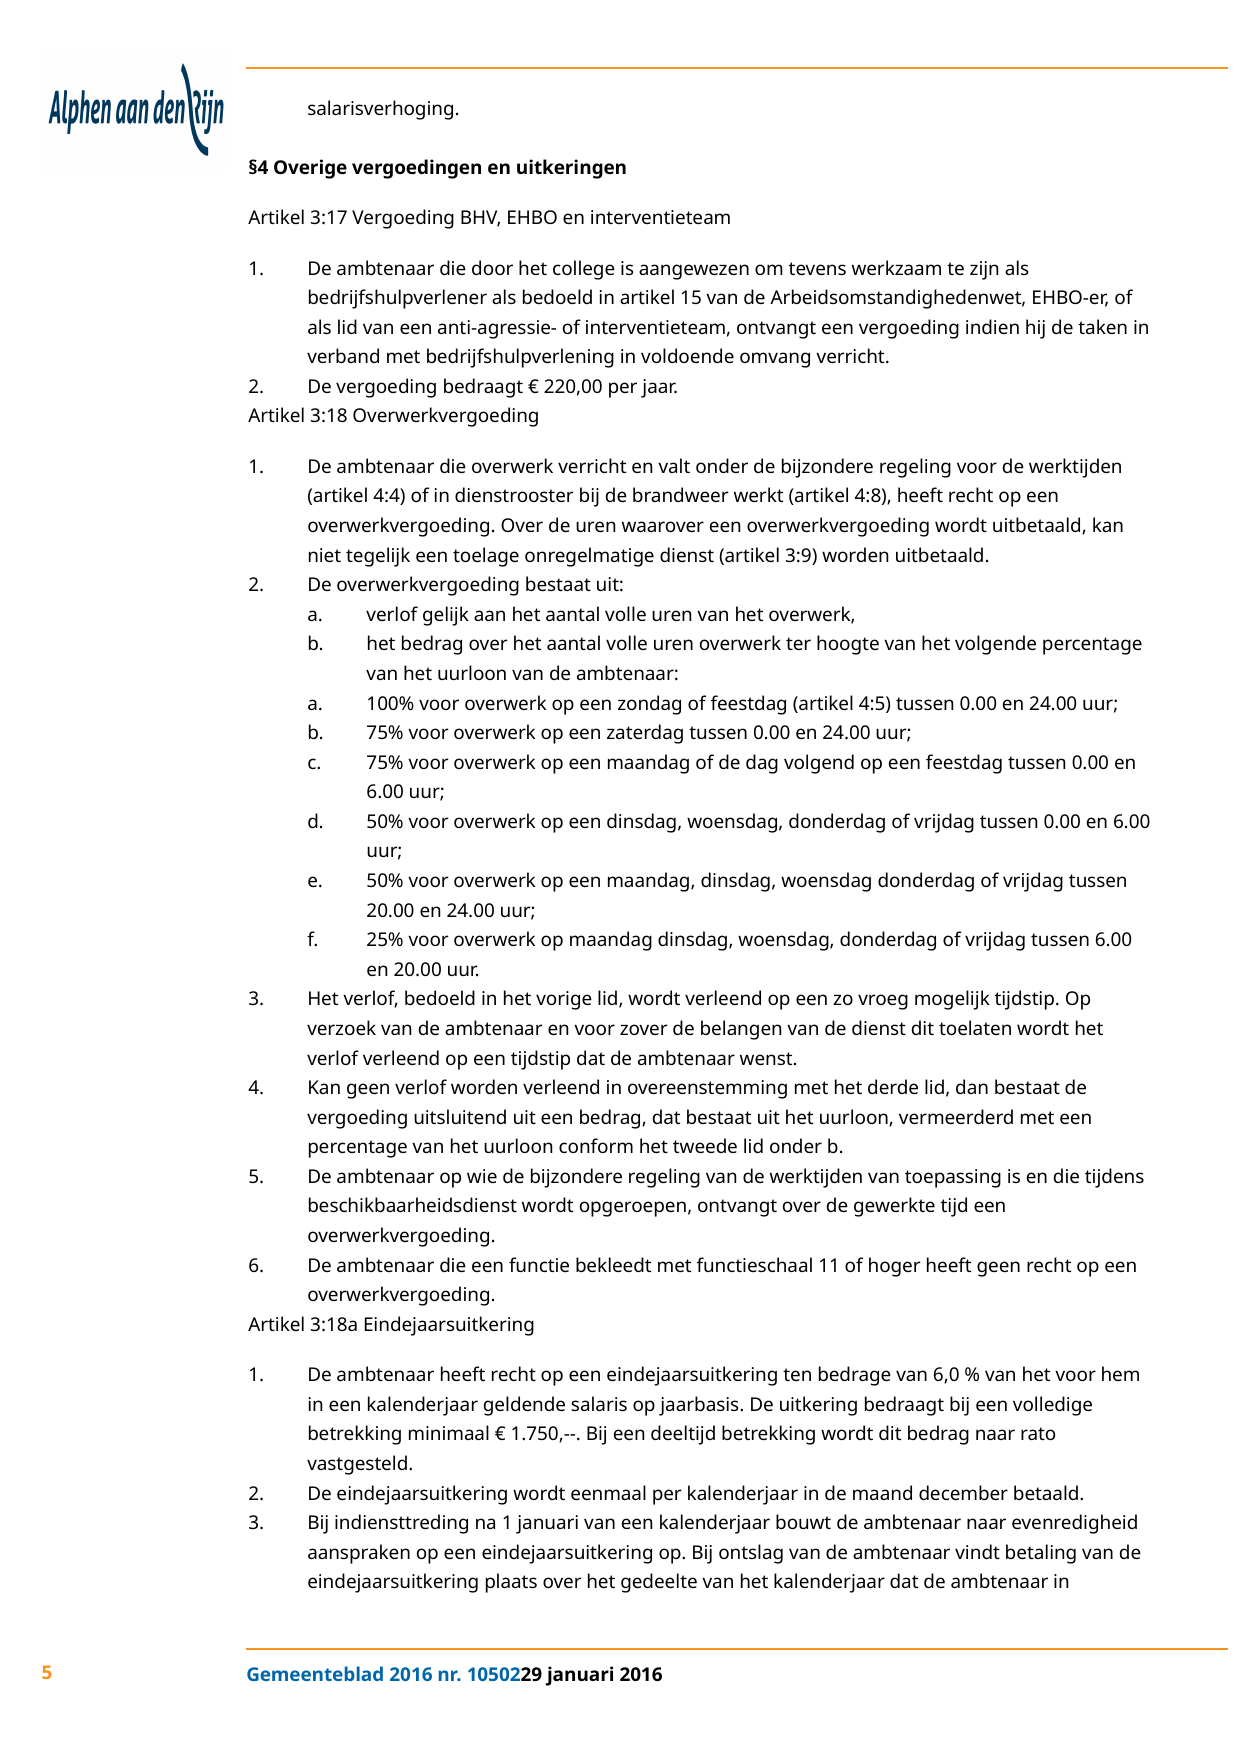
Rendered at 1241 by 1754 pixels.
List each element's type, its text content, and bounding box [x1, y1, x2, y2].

list Het verlof, bedoeld in het vorige lid, wordt verleend op een zo vroeg mogelijk tijdstip. Op verzoek van de ambtenaar en voor zover de belangen van de dienst dit toelaten wordt het verlof verleend op een tijdstip dat de ambtenaar wenst. [248, 986, 1152, 1071]
text Artikel 3:18 Overwerkvergoeding [248, 403, 1152, 428]
list 75% voor overwerk op een maandag of de dag volgend op een feestdag tussen 0.00 en 6.00 uur; [307, 749, 1152, 804]
list De ambtenaar heeft recht op een eindejaarsuitkering ten bedrage van 6,0 % van het voor hem in een kalenderjaar geldende salaris op jaarbasis. De uitkering bedraagt bij een volledige betrekking minimaal € 1.750,--. Bij een deeltijd betrekking wordt dit bedrag naar rato vastgesteld. [248, 1361, 1152, 1476]
list 50% voor overwerk op een dinsdag, woensdag, donderdag of vrijdag tussen 0.00 en 6.00 uur; [307, 808, 1152, 863]
list 75% voor overwerk op een zaterdag tussen 0.00 en 24.00 uur; [307, 719, 1152, 745]
list De ambtenaar die overwerk verricht en valt onder de bijzondere regeling voor de werktijden (artikel 4:4) of in dienstrooster bij de brandweer werkt (artikel 4:8), heeft recht op een overwerkvergoeding. Over de uren waarover een overwerkvergoeding wordt uitbetaald, kan niet tegelijk een toelage onregelmatige dienst (artikel 3:9) worden uitbetaald. [248, 453, 1152, 568]
list verlof gelijk aan het aantal volle uren van het overwerk, [307, 601, 1152, 627]
picture [41, 47, 231, 172]
list het bedrag over het aantal volle uren overwerk ter hoogte van het volgende percentage van het uurloon van de ambtenaar: [307, 631, 1152, 686]
list De ambtenaar op wie de bijzondere regeling van de werktijden van toepassing is en die tijdens beschikbaarheidsdienst wordt opgeroepen, ontvangt over de gewerkte tijd een overwerkvergoeding. [248, 1163, 1152, 1248]
list De overwerkvergoeding bestaat uit: [248, 571, 1152, 597]
text Artikel 3:18a Eindejaarsuitkering [248, 1311, 1152, 1337]
list De ambtenaar die door het college is aangewezen om tevens werkzaam te zijn als bedrijfshulpverlener als bedoeld in artikel 15 van de Arbeidsomstandighedenwet, EHBO-er, of als lid van een anti-agressie- of interventieteam, ontvangt een vergoeding indien hij de taken in verband met bedrijfshulpverlening in voldoende omvang verricht. [248, 255, 1152, 369]
list 50% voor overwerk op een maandag, dinsdag, woensdag donderdag of vrijdag tussen 20.00 en 24.00 uur; [307, 867, 1152, 923]
text §4 Overige vergoedingen en uitkeringen [248, 154, 1152, 180]
text Artikel 3:17 Vergoeding BHV, EHBO en interventieteam [248, 204, 1152, 230]
list 25% voor overwerk op maandag dinsdag, woensdag, donderdag of vrijdag tussen 6.00 en 20.00 uur. [307, 926, 1152, 982]
list De ambtenaar die een functie bekleedt met functieschaal 11 of hoger heeft geen recht op een overwerkvergoeding. [248, 1252, 1152, 1307]
list Kan geen verlof worden verleend in overeenstemming met het derde lid, dan bestaat de vergoeding uitsluitend uit een bedrag, dat bestaat uit het uurloon, vermeerderd met een percentage van het uurloon conform het tweede lid onder b. [248, 1074, 1152, 1159]
list De vergoeding bedraagt € 220,00 per jaar. [248, 373, 1152, 399]
list Bij indiensttreding na 1 januari van een kalenderjaar bouwt de ambtenaar naar evenredigheid aanspraken op een eindejaarsuitkering op. Bij ontslag van de ambtenaar vindt betaling van de eindejaarsuitkering plaats over het gedeelte van het kalenderjaar dat de ambtenaar in [248, 1509, 1152, 1594]
list salarisverhoging. [248, 95, 1152, 121]
list 100% voor overwerk op een zondag of feestdag (artikel 4:5) tussen 0.00 en 24.00 uur; [307, 690, 1152, 716]
list De eindejaarsuitkering wordt eenmaal per kalenderjaar in de maand december betaald. [248, 1480, 1152, 1506]
